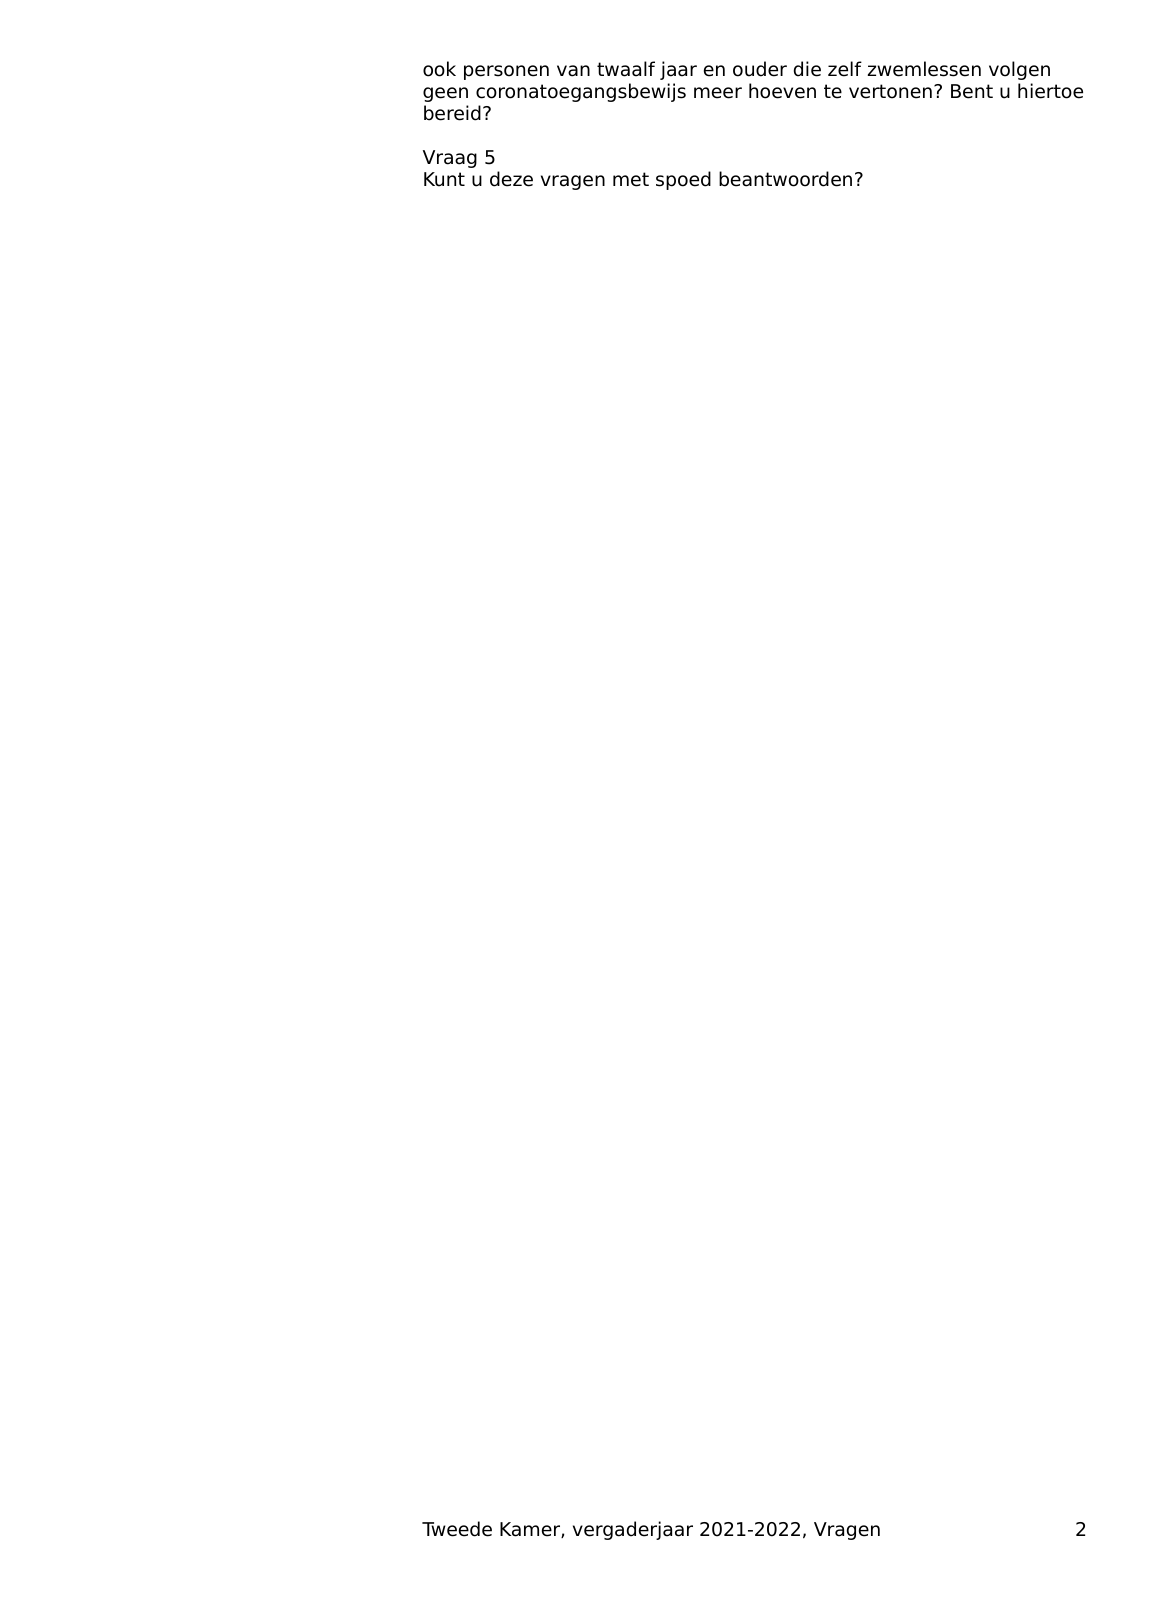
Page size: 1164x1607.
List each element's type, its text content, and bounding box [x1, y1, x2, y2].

text ook personen van twaalf jaar en ouder die zelf zwemlessen volgen geen coronatoegangsbewijs meer hoeven te vertonen? Bent u hiertoe bereid? [422, 59, 1087, 125]
text Vraag 5 [422, 147, 1087, 169]
text Kunt u deze vragen met spoed beantwoorden? [422, 169, 1087, 191]
